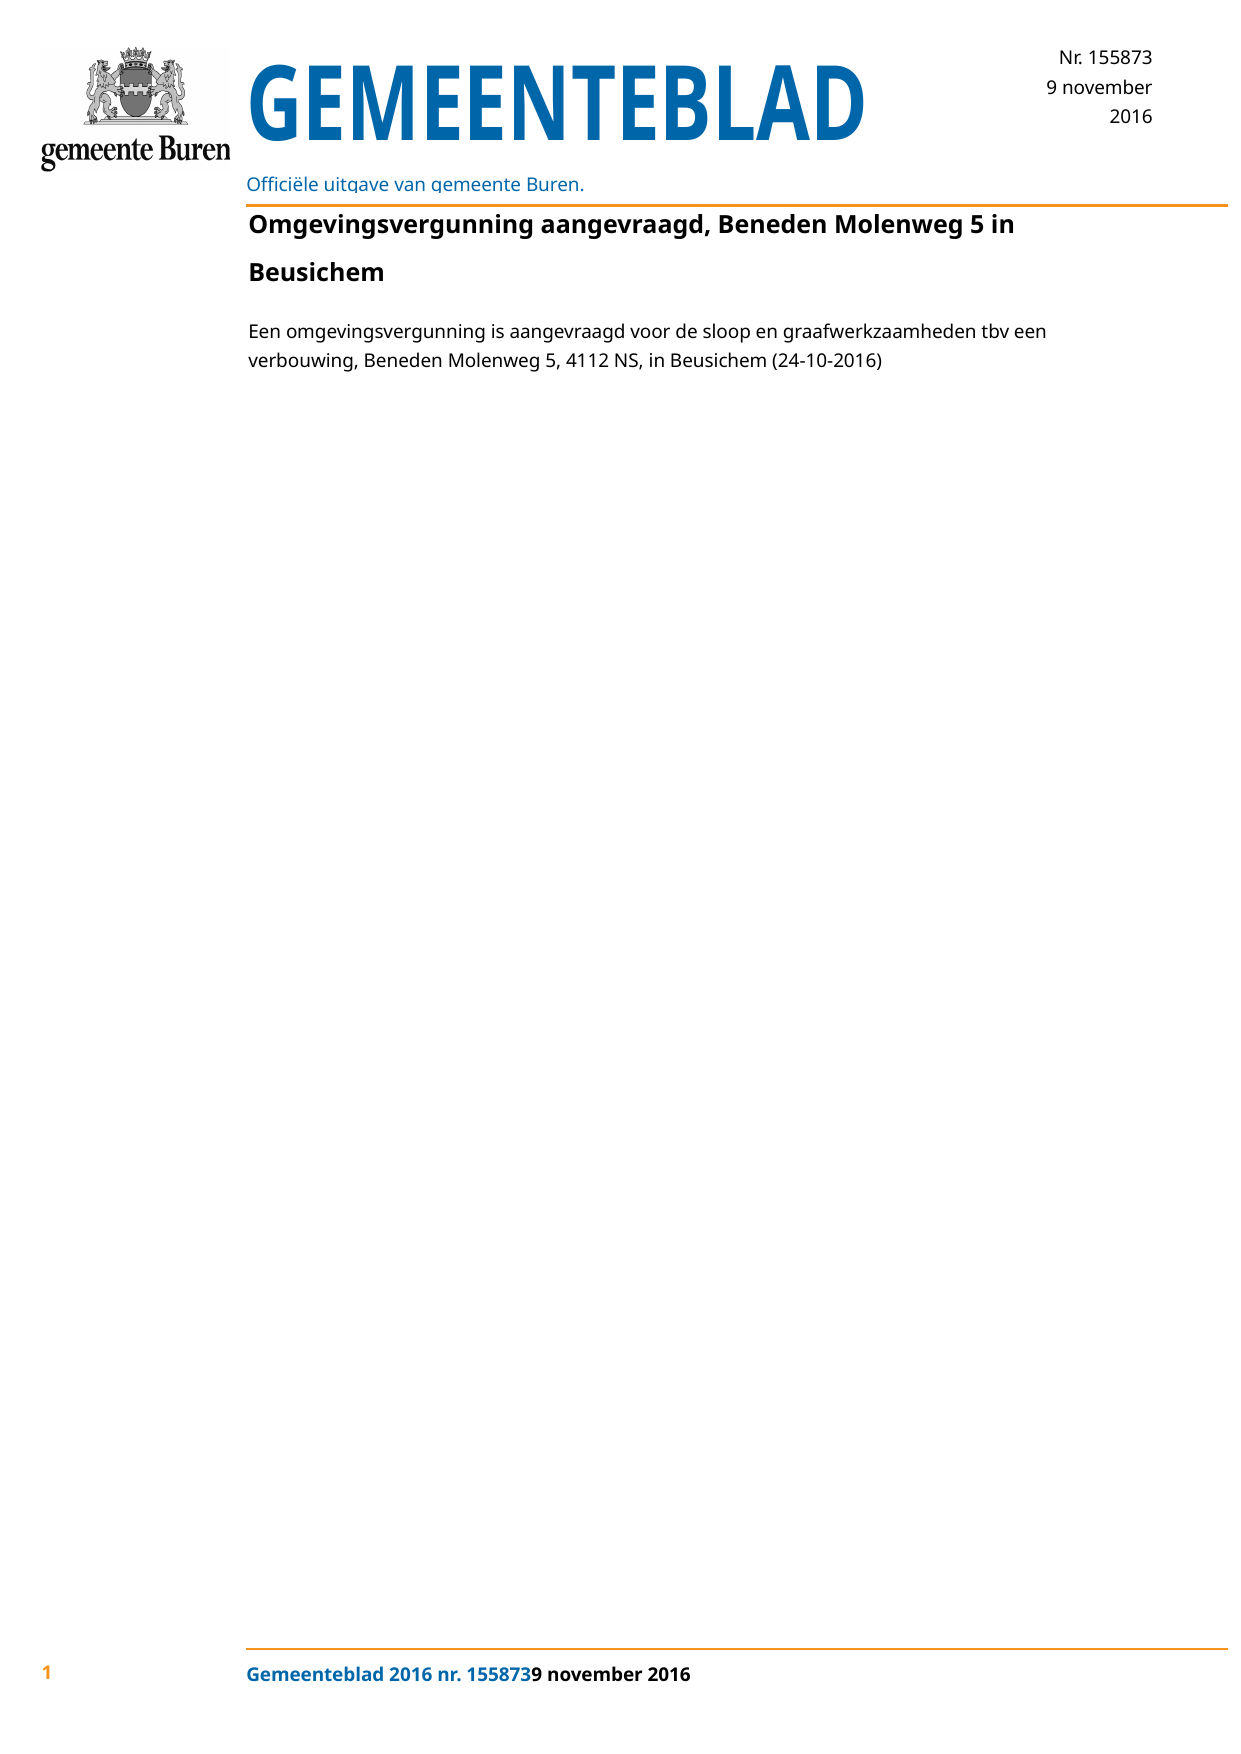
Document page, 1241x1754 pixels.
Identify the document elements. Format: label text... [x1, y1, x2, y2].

text Omgevingsvergunning aangevraagd, Beneden Molenweg 5 in Beusichem [248, 207, 1152, 288]
text Een omgevingsvergunning is aangevraagd voor de sloop en graafwerkzaamheden tbv een verbouwing, Beneden Molenweg 5, 4112 NS, in Beusichem (24-10-2016) [248, 318, 1152, 373]
picture [41, 47, 231, 172]
